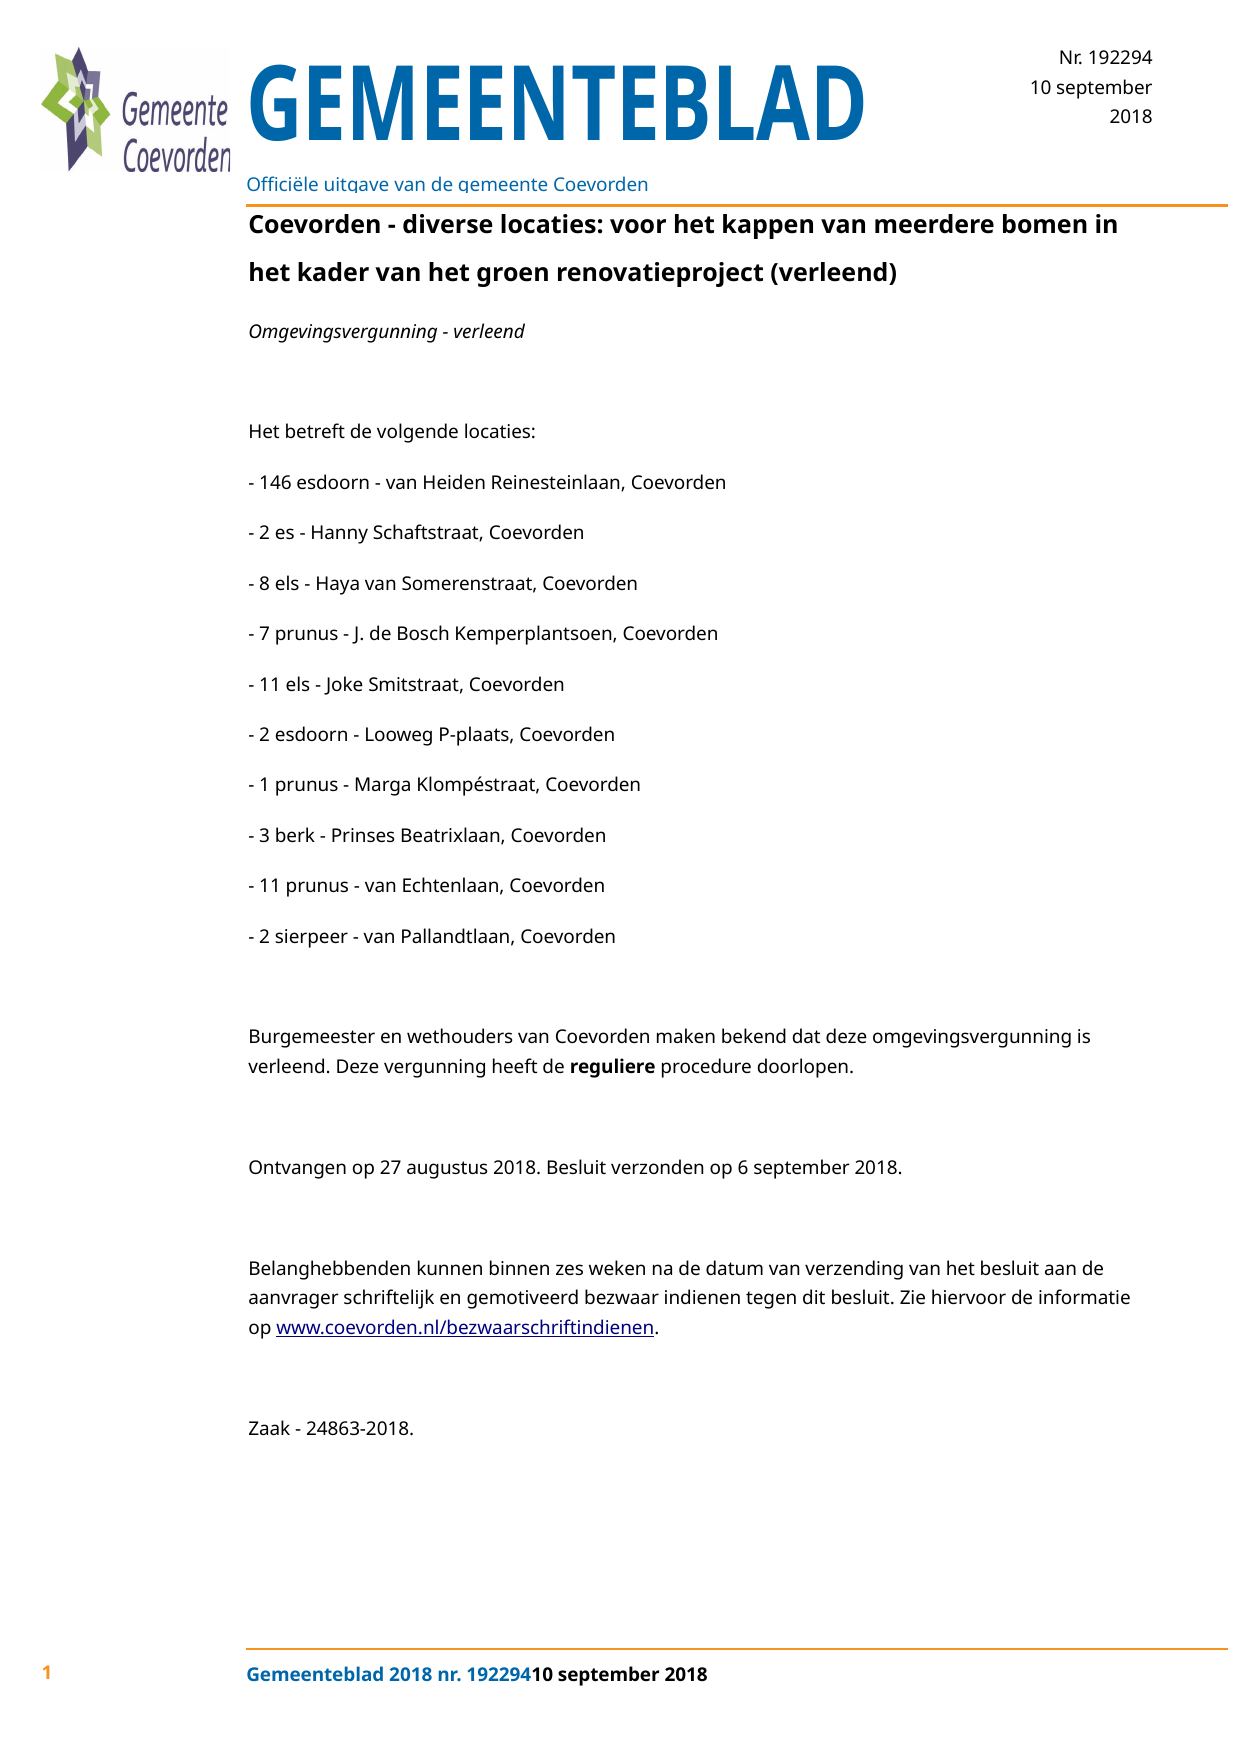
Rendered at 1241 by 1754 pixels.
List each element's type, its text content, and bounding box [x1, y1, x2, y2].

text Omgevingsvergunning - verleend [248, 318, 1152, 344]
text - 8 els - Haya van Somerenstraat, Coevorden [248, 570, 1152, 596]
text - 2 sierpeer - van Pallandtlaan, Coevorden [248, 923, 1152, 949]
text Ontvangen op 27 augustus 2018. Besluit verzonden op 6 september 2018. [248, 1154, 1152, 1180]
text - 2 esdoorn - Looweg P-plaats, Coevorden [248, 721, 1152, 747]
text Belanghebbenden kunnen binnen zes weken na de datum van verzending van het besluit aan de aanvrager schriftelijk en gemotiveerd bezwaar indienen tegen dit besluit. Zie hiervoor de informatie op www.coevorden.nl/bezwaarschriftindienen. [248, 1255, 1152, 1340]
picture [41, 47, 231, 172]
text - 11 prunus - van Echtenlaan, Coevorden [248, 872, 1152, 898]
text Het betreft de volgende locaties: [248, 419, 1152, 444]
text - 146 esdoorn - van Heiden Reinesteinlaan, Coevorden [248, 469, 1152, 495]
text - 3 berk - Prinses Beatrixlaan, Coevorden [248, 822, 1152, 848]
text Burgemeester en wethouders van Coevorden maken bekend dat deze omgevingsvergunning is verleend. Deze vergunning heeft de reguliere procedure doorlopen. [248, 1024, 1152, 1079]
text - 7 prunus - J. de Bosch Kemperplantsoen, Coevorden [248, 620, 1152, 646]
text - 2 es - Hanny Schaftstraat, Coevorden [248, 519, 1152, 545]
text Coevorden - diverse locaties: voor het kappen van meerdere bomen in het kader van het groen renovatieproject (verleend) [248, 207, 1152, 288]
text - 11 els - Joke Smitstraat, Coevorden [248, 671, 1152, 697]
text Zaak - 24863-2018. [248, 1415, 1152, 1441]
text - 1 prunus - Marga Klompéstraat, Coevorden [248, 772, 1152, 797]
